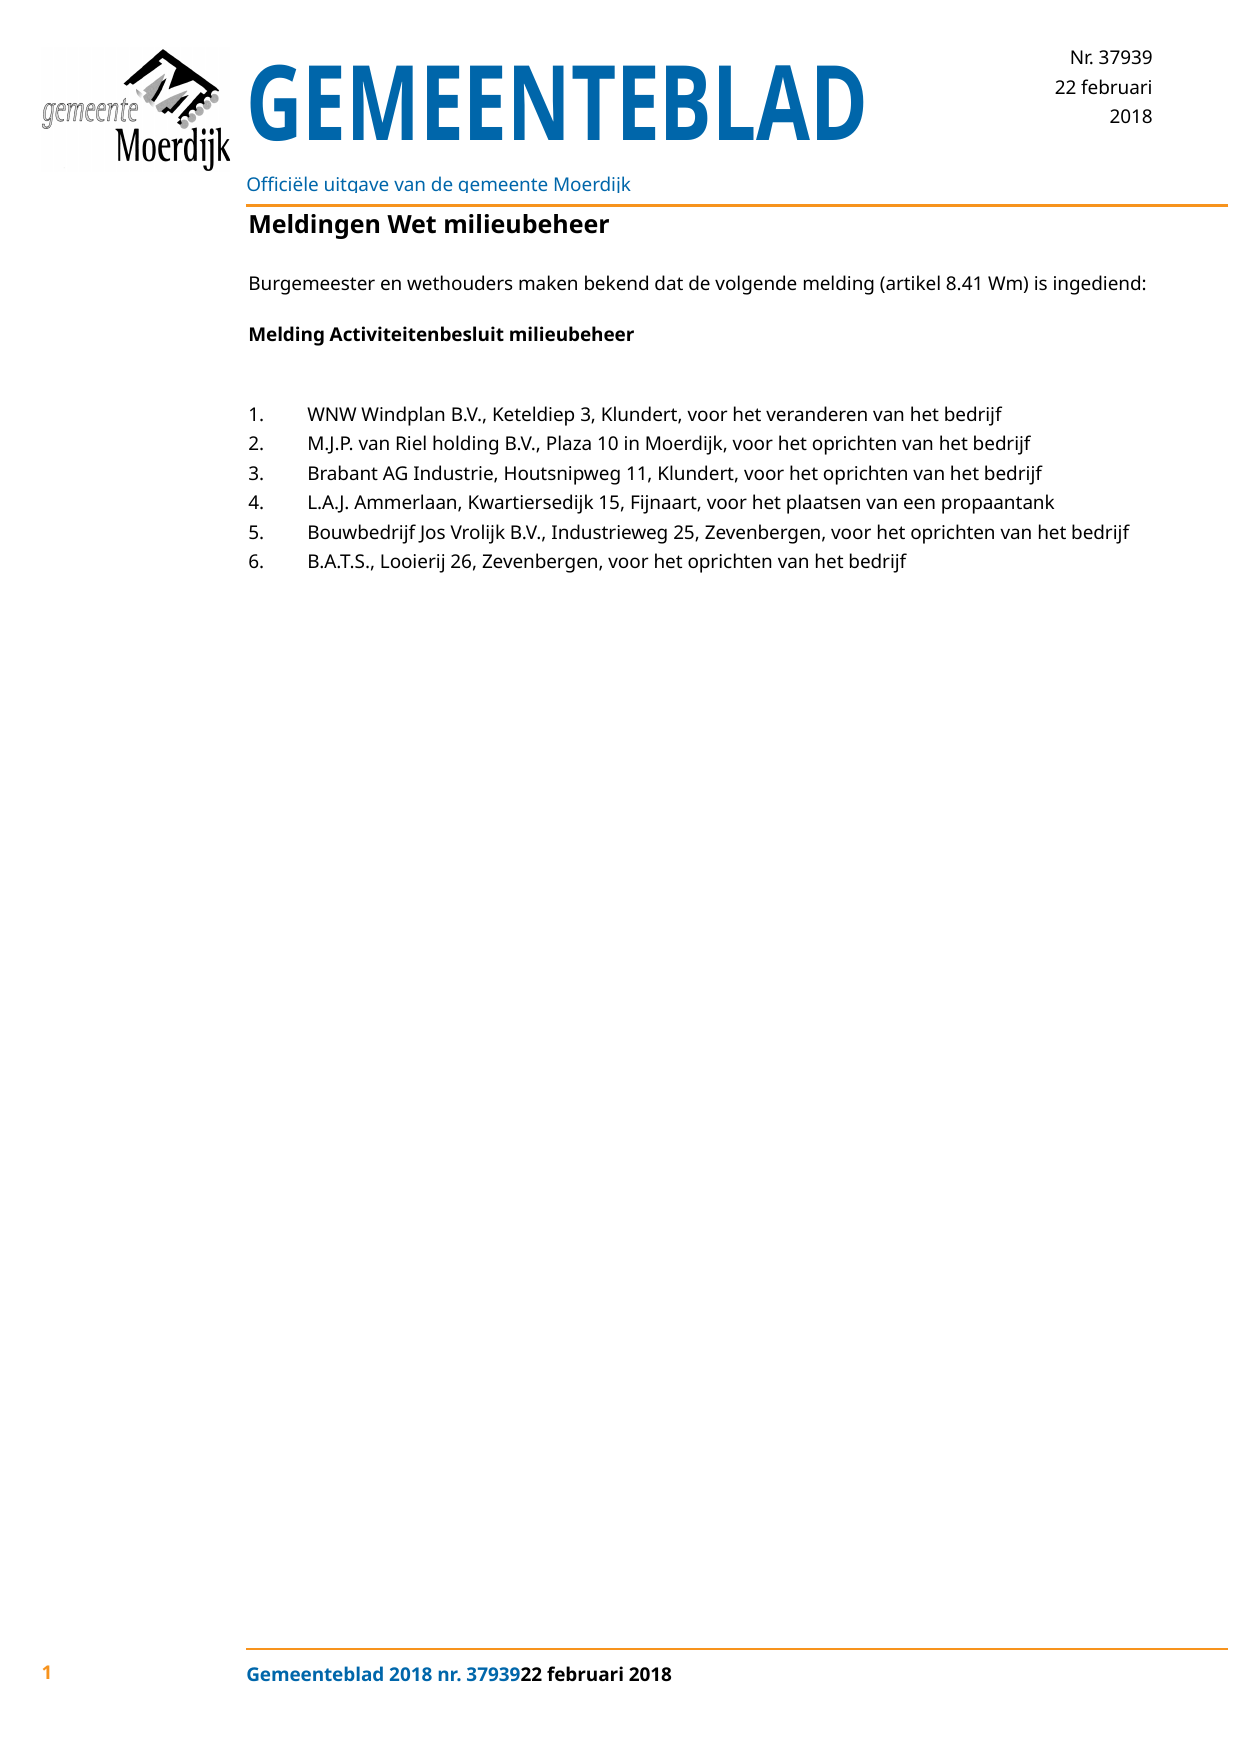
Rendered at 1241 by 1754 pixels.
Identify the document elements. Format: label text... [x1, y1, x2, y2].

picture [41, 47, 231, 172]
list WNW Windplan B.V., Keteldiep 3, Klundert, voor het veranderen van het bedrijf [248, 401, 1152, 426]
list M.J.P. van Riel holding B.V., Plaza 10 in Moerdijk, voor het oprichten van het bedrijf [248, 430, 1152, 456]
text Melding Activiteitenbesluit milieubeheer [248, 321, 1152, 346]
text Meldingen Wet milieubeheer [248, 207, 1152, 241]
list B.A.T.S., Looierij 26, Zevenbergen, voor het oprichten van het bedrijf [248, 549, 1152, 574]
list Brabant AG Industrie, Houtsnipweg 11, Klundert, voor het oprichten van het bedrijf [248, 460, 1152, 486]
list Bouwbedrijf Jos Vrolijk B.V., Industrieweg 25, Zevenbergen, voor het oprichten van het bedrijf [248, 519, 1152, 545]
text Burgemeester en wethouders maken bekend dat de volgende melding (artikel 8.41 Wm) is ingediend: [248, 270, 1152, 296]
list L.A.J. Ammerlaan, Kwartiersedijk 15, Fijnaart, voor het plaatsen van een propaantank [248, 489, 1152, 515]
